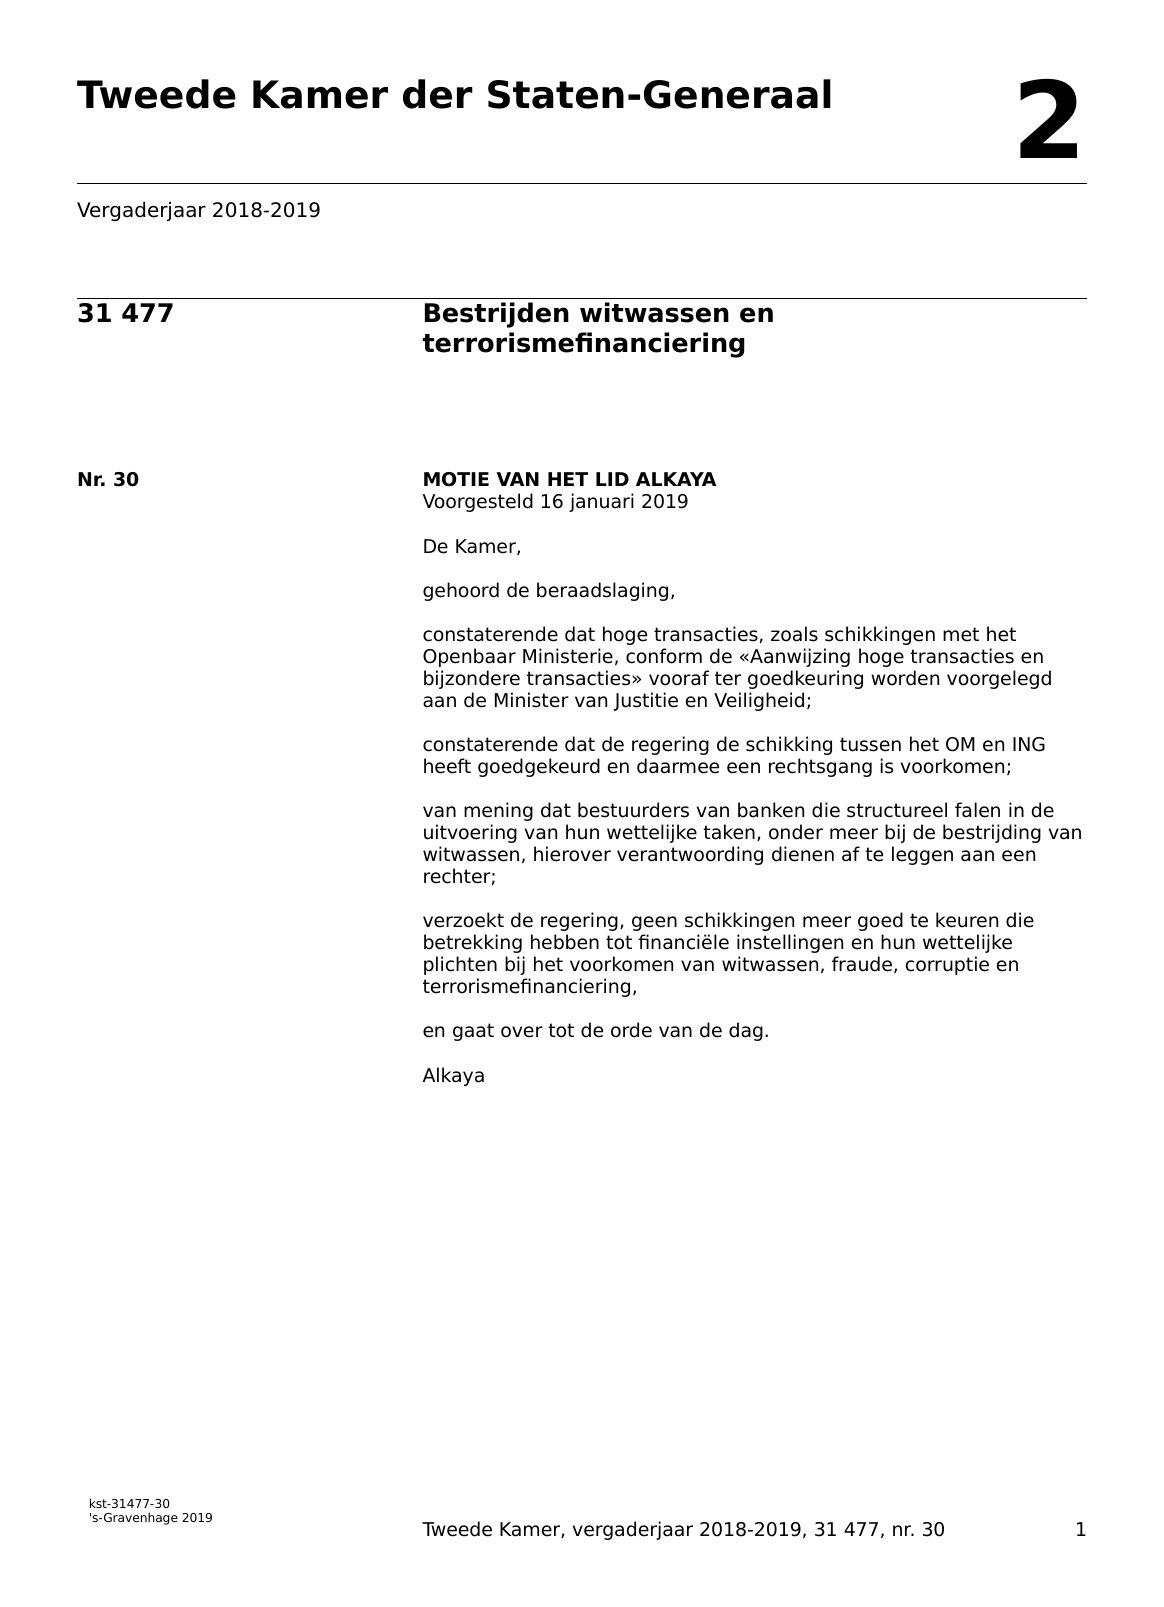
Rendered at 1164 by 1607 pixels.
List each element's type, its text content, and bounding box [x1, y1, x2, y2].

text constaterende dat de regering de schikking tussen het OM en ING heeft goedgekeurd en daarmee een rechtsgang is voorkomen; [422, 734, 1087, 778]
text kst-31477-30 [88, 1497, 323, 1511]
table_header Tweede Kamer der Staten-Generaal [77, 59, 886, 183]
text constaterende dat hoge transacties, zoals schikkingen met het Openbaar Ministerie, conform de «Aanwijzing hoge transacties en bijzondere transacties» vooraf ter goedkeuring worden voorgelegd aan de Minister van Justitie en Veiligheid; [422, 624, 1087, 712]
table_header 2 [886, 59, 1087, 183]
subtitle Nr. 30 MOTIE VAN HET LID ALKAYA [77, 469, 1087, 491]
text De Kamer, [422, 536, 1087, 557]
text gehoord de beraadslaging, [422, 580, 1087, 602]
text Alkaya [422, 1064, 1087, 1086]
text 's-Gravenhage 2019 [88, 1511, 323, 1525]
text van mening dat bestuurders van banken die structureel falen in de uitvoering van hun wettelijke taken, onder meer bij de bestrijding van witwassen, hierover verantwoording dienen af te leggen aan een rechter; [422, 800, 1087, 888]
subtitle 31 477 Bestrijden witwassen en terrorismefinanciering [77, 299, 1087, 358]
text en gaat over tot de orde van de dag. [422, 1020, 1087, 1042]
text Voorgesteld 16 januari 2019 [422, 491, 1087, 513]
text verzoekt de regering, geen schikkingen meer goed te keuren die betrekking hebben tot financiële instellingen en hun wettelijke plichten bij het voorkomen van witwassen, fraude, corruptie en terrorismefinanciering, [422, 910, 1087, 998]
table_cell Vergaderjaar 2018-2019 [77, 184, 1087, 298]
